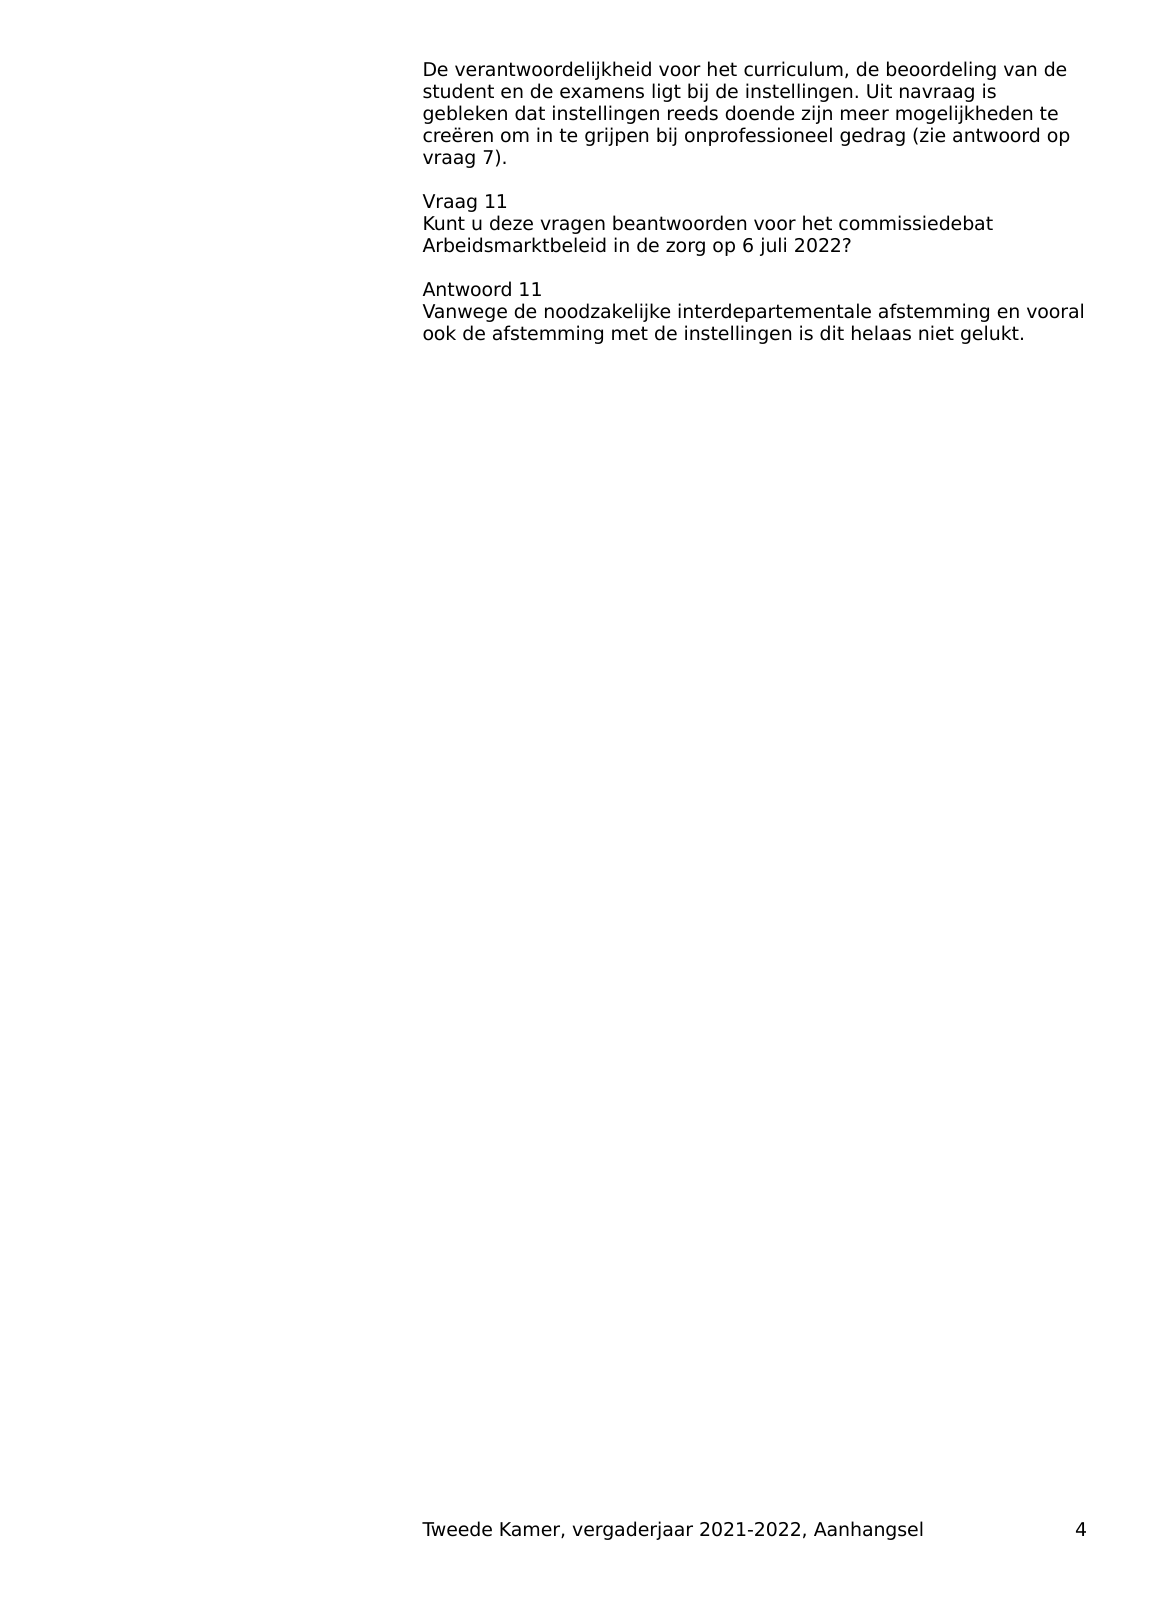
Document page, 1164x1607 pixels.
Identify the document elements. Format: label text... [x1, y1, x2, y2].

text Vanwege de noodzakelijke interdepartementale afstemming en vooral ook de afstemming met de instellingen is dit helaas niet gelukt. [422, 301, 1087, 345]
text De verantwoordelijkheid voor het curriculum, de beoordeling van de student en de examens ligt bij de instellingen. Uit navraag is gebleken dat instellingen reeds doende zijn meer mogelijkheden te creëren om in te grijpen bij onprofessioneel gedrag (zie antwoord op vraag 7). [422, 59, 1087, 169]
text Antwoord 11 [422, 279, 1087, 301]
text Vraag 11 [422, 191, 1087, 213]
text Kunt u deze vragen beantwoorden voor het commissiedebat Arbeidsmarktbeleid in de zorg op 6 juli 2022? [422, 213, 1087, 257]
